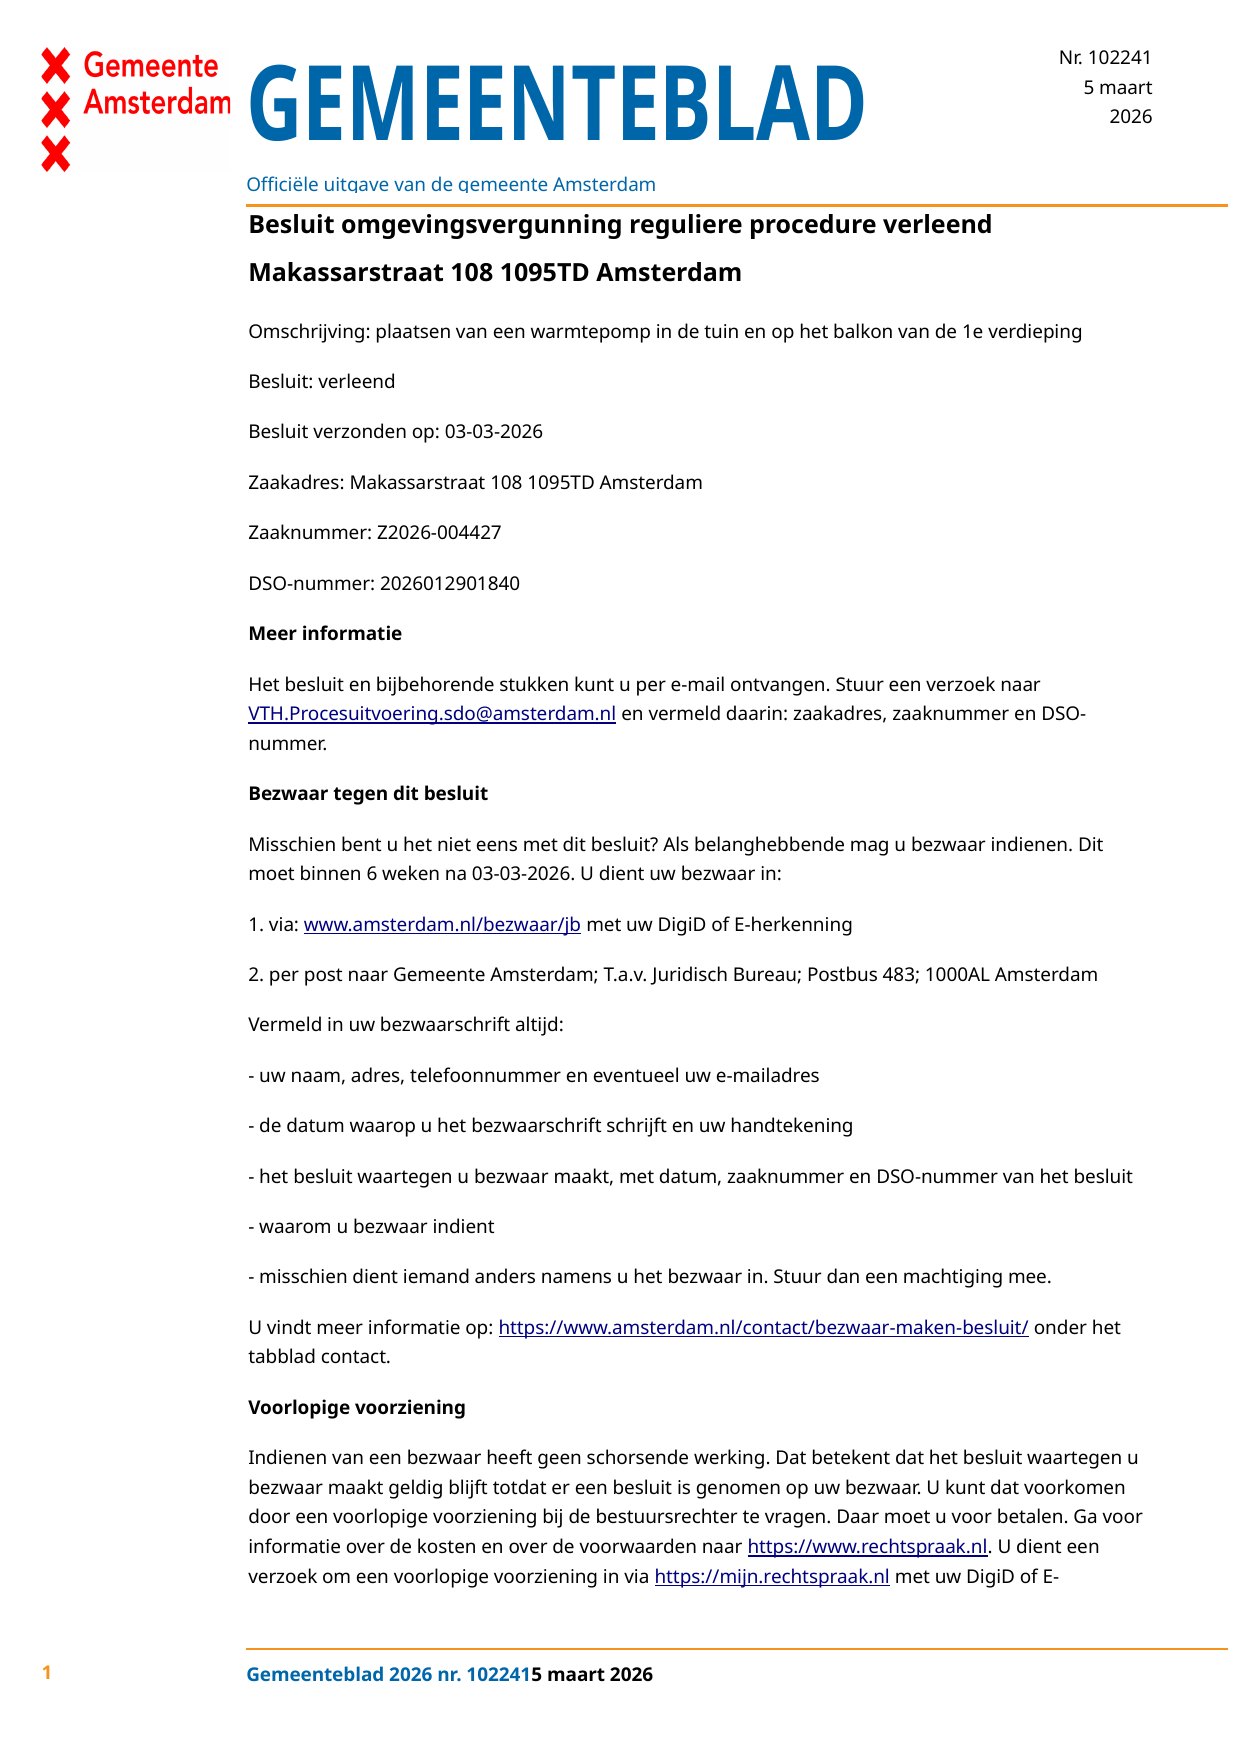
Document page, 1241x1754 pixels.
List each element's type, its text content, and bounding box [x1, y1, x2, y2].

text DSO-nummer: 2026012901840 [248, 570, 1152, 596]
text Meer informatie [248, 620, 1152, 646]
text Bezwaar tegen dit besluit [248, 780, 1152, 806]
text Besluit verzonden op: 03-03-2026 [248, 419, 1152, 444]
text - uw naam, adres, telefoonnummer en eventueel uw e-mailadres [248, 1062, 1152, 1088]
text 2. per post naar Gemeente Amsterdam; T.a.v. Juridisch Bureau; Postbus 483; 1000AL Amsterdam [248, 961, 1152, 987]
text Misschien bent u het niet eens met dit besluit? Als belanghebbende mag u bezwaar indienen. Dit moet binnen 6 weken na 03-03-2026. U dient uw bezwaar in: [248, 831, 1152, 886]
text Besluit: verleend [248, 368, 1152, 394]
picture [41, 47, 231, 172]
text Vermeld in uw bezwaarschrift altijd: [248, 1012, 1152, 1037]
text Zaakadres: Makassarstraat 108 1095TD Amsterdam [248, 469, 1152, 495]
text Zaaknummer: Z2026-004427 [248, 519, 1152, 545]
text Omschrijving: plaatsen van een warmtepomp in de tuin en op het balkon van de 1e verdieping [248, 318, 1152, 344]
text Het besluit en bijbehorende stukken kunt u per e-mail ontvangen. Stuur een verzoek naar VTH.Procesuitvoering.sdo@amsterdam.nl en vermeld daarin: zaakadres, zaaknummer en DSO-nummer. [248, 671, 1152, 756]
text Besluit omgevingsvergunning reguliere procedure verleend Makassarstraat 108 1095TD Amsterdam [248, 207, 1152, 288]
text Indienen van een bezwaar heeft geen schorsende werking. Dat betekent dat het besluit waartegen u bezwaar maakt geldig blijft totdat er een besluit is genomen op uw bezwaar. U kunt dat voorkomen door een voorlopige voorziening bij de bestuursrechter te vragen. Daar moet u voor betalen. Ga voor informatie over de kosten en over de voorwaarden naar https://www.rechtspraak.nl. U dient een verzoek om een voorlopige voorziening in via https://mijn.rechtspraak.nl met uw DigiD of E- [248, 1444, 1152, 1589]
text U vindt meer informatie op: https://www.amsterdam.nl/contact/bezwaar-maken-besluit/ onder het tabblad contact. [248, 1314, 1152, 1369]
text - misschien dient iemand anders namens u het bezwaar in. Stuur dan een machtiging mee. [248, 1264, 1152, 1289]
text - het besluit waartegen u bezwaar maakt, met datum, zaaknummer en DSO-nummer van het besluit [248, 1163, 1152, 1189]
text - waarom u bezwaar indient [248, 1213, 1152, 1239]
text Voorlopige voorziening [248, 1394, 1152, 1420]
text 1. via: www.amsterdam.nl/bezwaar/jb met uw DigiD of E-herkenning [248, 911, 1152, 937]
text - de datum waarop u het bezwaarschrift schrijft en uw handtekening [248, 1112, 1152, 1138]
